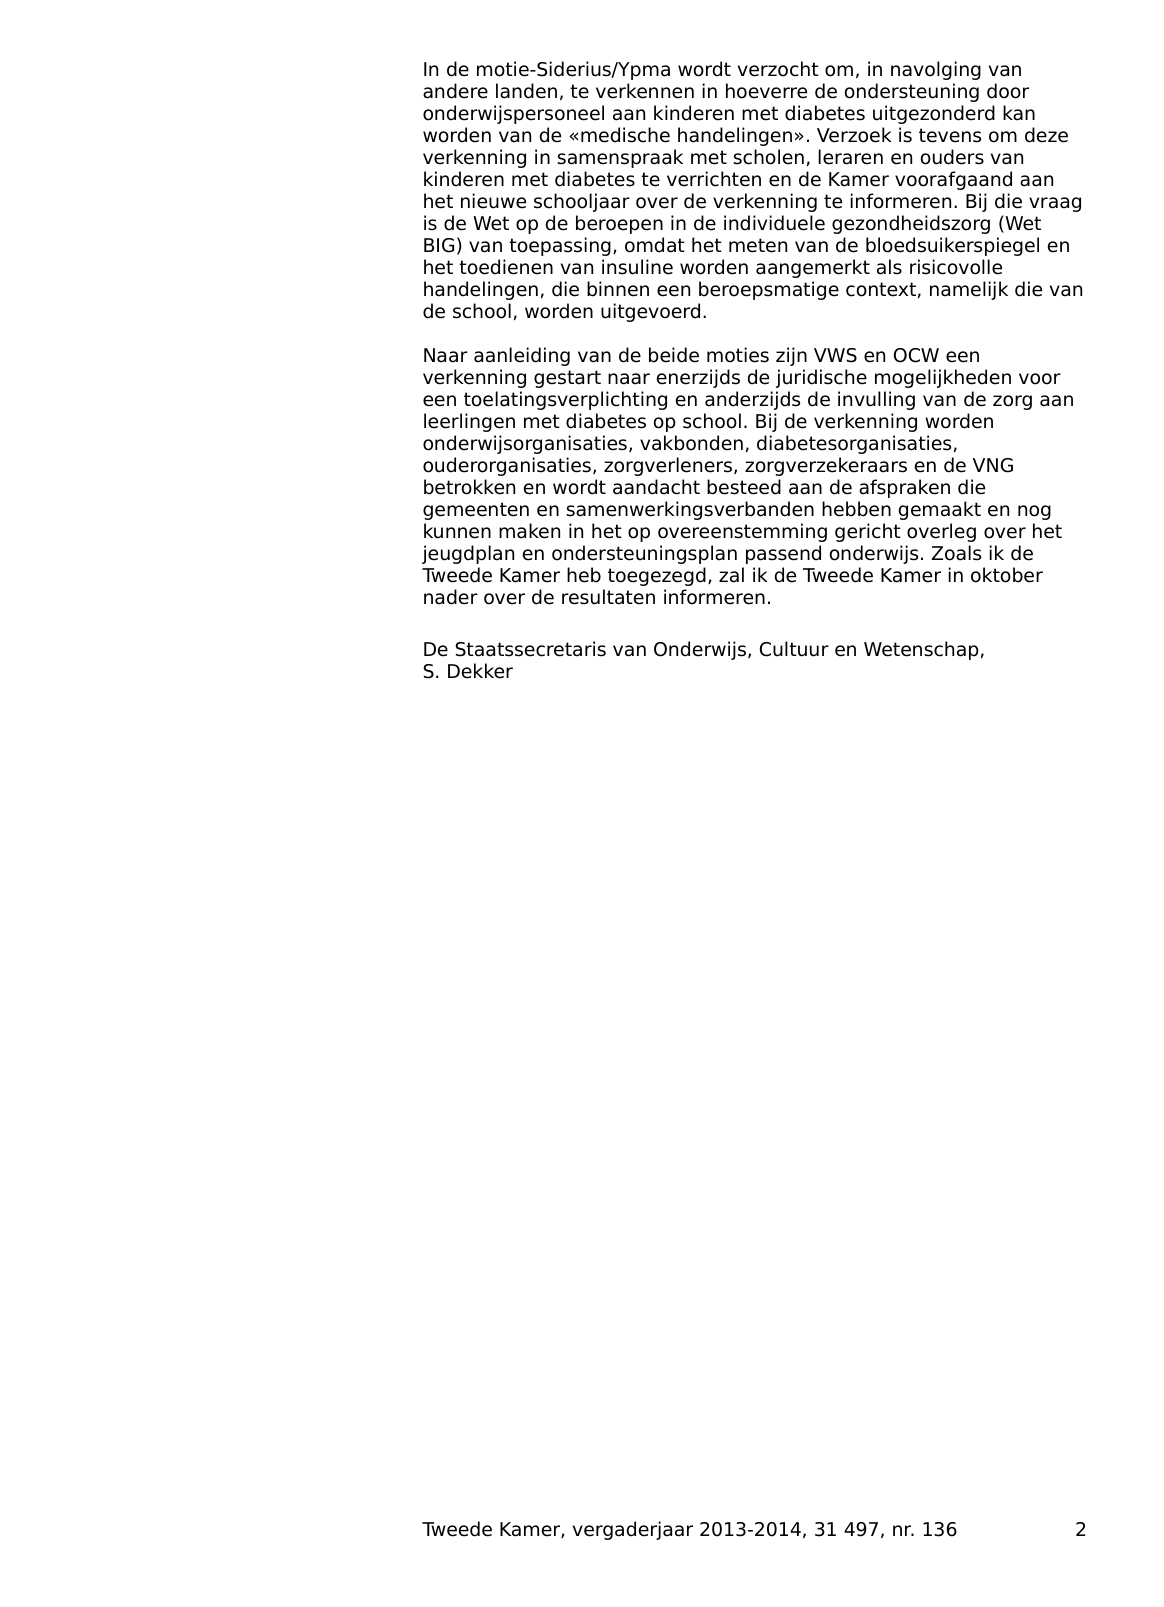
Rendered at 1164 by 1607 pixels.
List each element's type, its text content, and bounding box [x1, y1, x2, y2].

text De Staatssecretaris van Onderwijs, Cultuur en Wetenschap, S. Dekker [422, 639, 1087, 683]
text In de motie-Siderius/Ypma wordt verzocht om, in navolging van andere landen, te verkennen in hoeverre de ondersteuning door onderwijspersoneel aan kinderen met diabetes uitgezonderd kan worden van de «medische handelingen». Verzoek is tevens om deze verkenning in samenspraak met scholen, leraren en ouders van kinderen met diabetes te verrichten en de Kamer voorafgaand aan het nieuwe schooljaar over de verkenning te informeren. Bij die vraag is de Wet op de beroepen in de individuele gezondheidszorg (Wet BIG) van toepassing, omdat het meten van de bloedsuikerspiegel en het toedienen van insuline worden aangemerkt als risicovolle handelingen, die binnen een beroepsmatige context, namelijk die van de school, worden uitgevoerd. [422, 59, 1087, 323]
text Naar aanleiding van de beide moties zijn VWS en OCW een verkenning gestart naar enerzijds de juridische mogelijkheden voor een toelatingsverplichting en anderzijds de invulling van de zorg aan leerlingen met diabetes op school. Bij de verkenning worden onderwijsorganisaties, vakbonden, diabetesorganisaties, ouderorganisaties, zorgverleners, zorgverzekeraars en de VNG betrokken en wordt aandacht besteed aan de afspraken die gemeenten en samenwerkingsverbanden hebben gemaakt en nog kunnen maken in het op overeenstemming gericht overleg over het jeugdplan en ondersteuningsplan passend onderwijs. Zoals ik de Tweede Kamer heb toegezegd, zal ik de Tweede Kamer in oktober nader over de resultaten informeren. [422, 345, 1087, 609]
